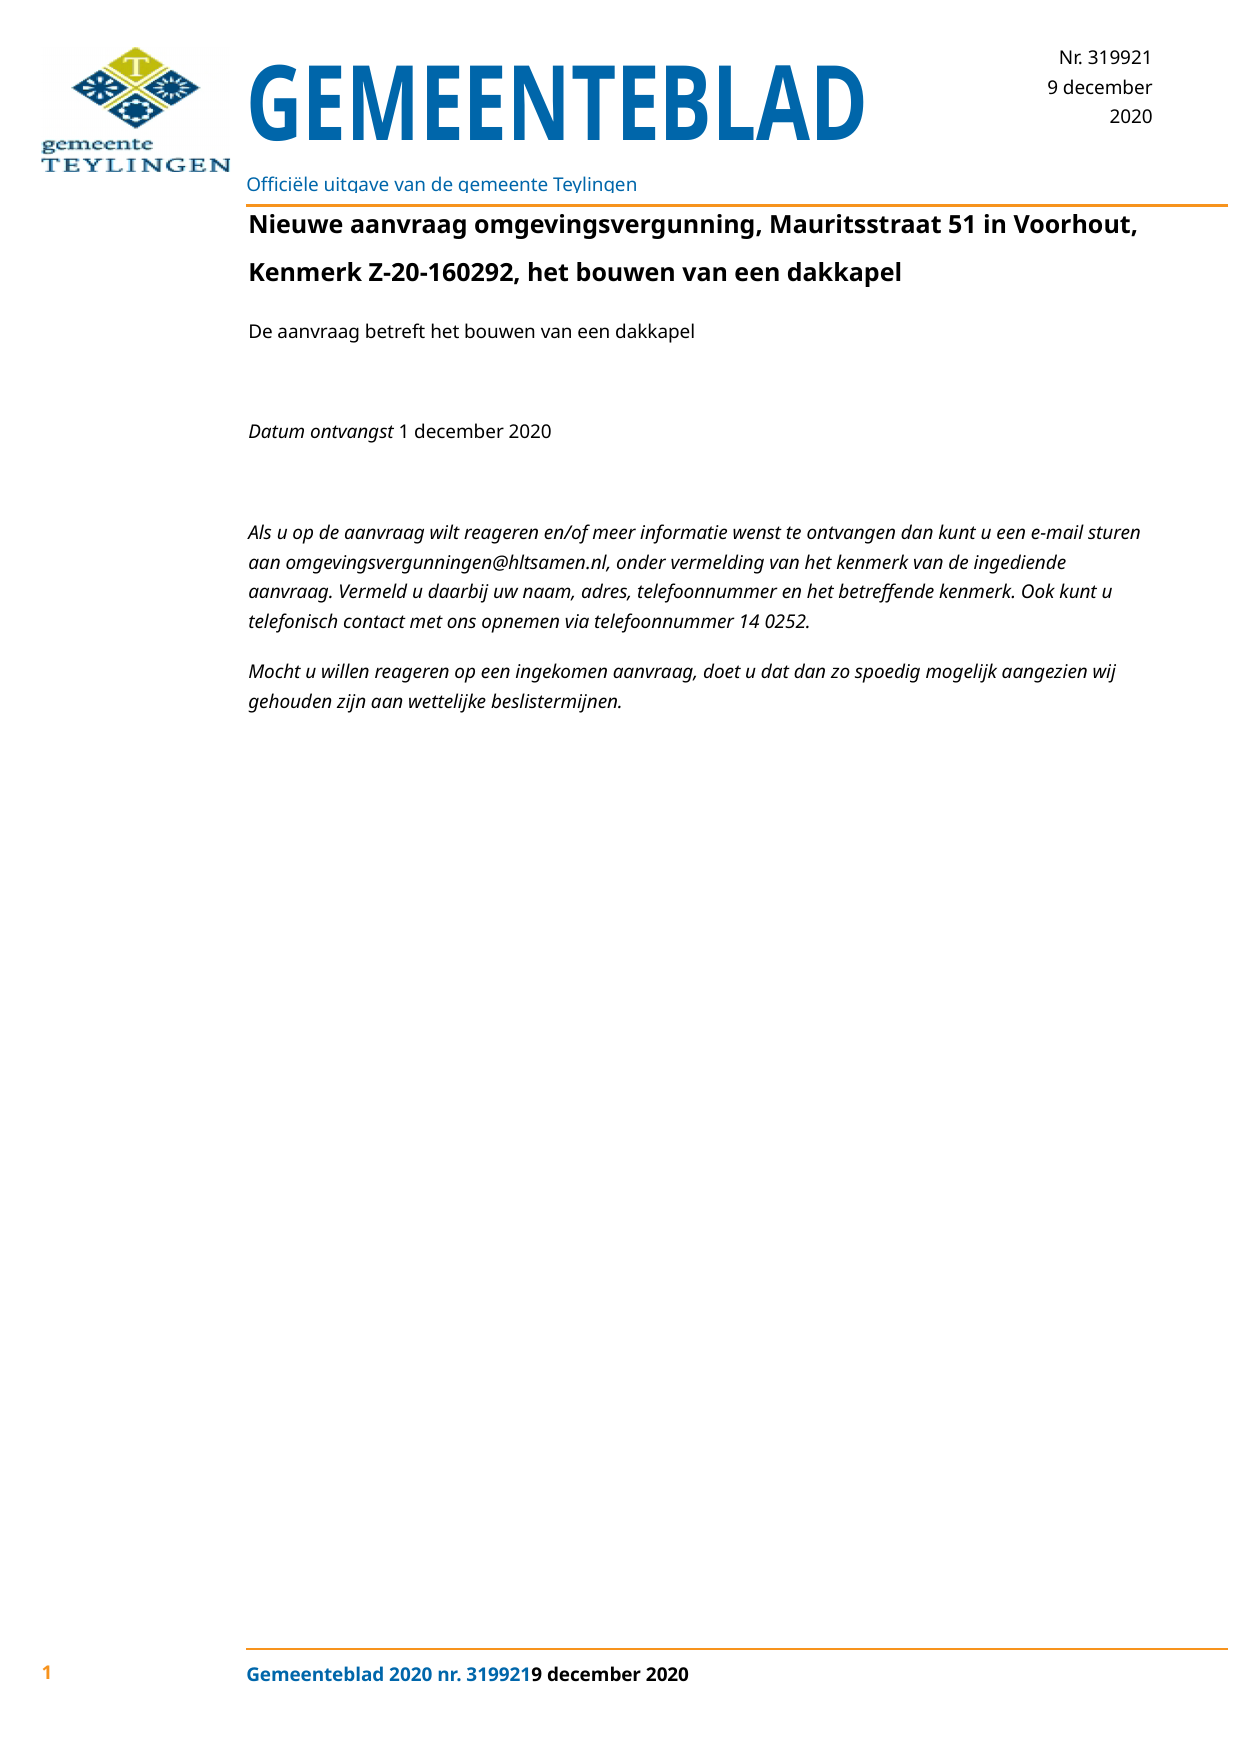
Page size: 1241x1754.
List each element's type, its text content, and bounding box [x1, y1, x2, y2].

text Als u op de aanvraag wilt reageren en/of meer informatie wenst te ontvangen dan kunt u een e-mail sturen aan omgevingsvergunningen@hltsamen.nl, onder vermelding van het kenmerk van de ingediende aanvraag. Vermeld u daarbij uw naam, adres, telefoonnummer en het betreffende kenmerk. Ook kunt u telefonisch contact met ons opnemen via telefoonnummer 14 0252. [248, 519, 1152, 634]
text Mocht u willen reageren op een ingekomen aanvraag, doet u dat dan zo spoedig mogelijk aangezien wij gehouden zijn aan wettelijke beslistermijnen. [248, 659, 1152, 714]
text Nieuwe aanvraag omgevingsvergunning, Mauritsstraat 51 in Voorhout, Kenmerk Z-20-160292, het bouwen van een dakkapel [248, 207, 1152, 288]
text Datum ontvangst 1 december 2020 [248, 419, 1152, 444]
text De aanvraag betreft het bouwen van een dakkapel [248, 318, 1152, 344]
picture [41, 47, 231, 172]
